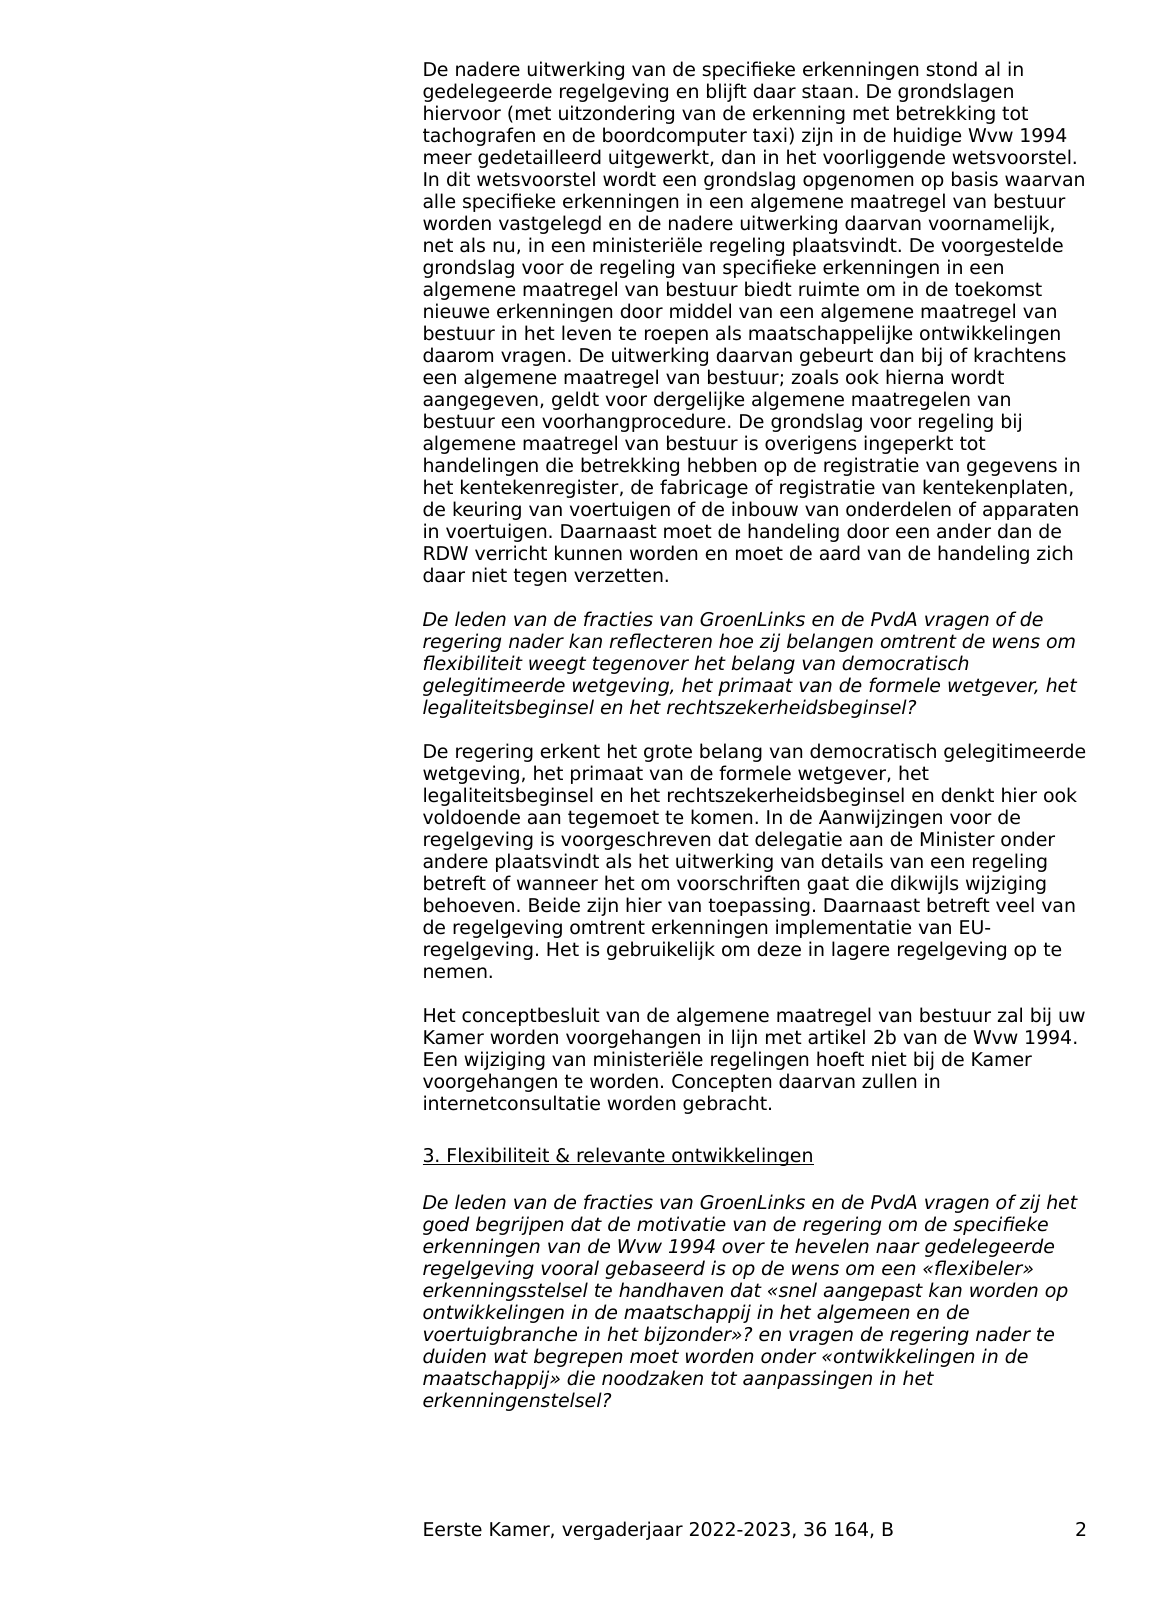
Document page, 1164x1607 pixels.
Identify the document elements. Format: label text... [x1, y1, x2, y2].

text De leden van de fracties van GroenLinks en de PvdA vragen of de regering nader kan reflecteren hoe zij belangen omtrent de wens om flexibiliteit weegt tegenover het belang van democratisch gelegitimeerde wetgeving, het primaat van de formele wetgever, het legaliteitsbeginsel en het rechtszekerheidsbeginsel? [422, 609, 1087, 719]
text Het conceptbesluit van de algemene maatregel van bestuur zal bij uw Kamer worden voorgehangen in lijn met artikel 2b van de Wvw 1994. Een wijziging van ministeriële regelingen hoeft niet bij de Kamer voorgehangen te worden. Concepten daarvan zullen in internetconsultatie worden gebracht. [422, 1005, 1087, 1115]
text De nadere uitwerking van de specifieke erkenningen stond al in gedelegeerde regelgeving en blijft daar staan. De grondslagen hiervoor (met uitzondering van de erkenning met betrekking tot tachografen en de boordcomputer taxi) zijn in de huidige Wvw 1994 meer gedetailleerd uitgewerkt, dan in het voorliggende wetsvoorstel. In dit wetsvoorstel wordt een grondslag opgenomen op basis waarvan alle specifieke erkenningen in een algemene maatregel van bestuur worden vastgelegd en de nadere uitwerking daarvan voornamelijk, net als nu, in een ministeriële regeling plaatsvindt. De voorgestelde grondslag voor de regeling van specifieke erkenningen in een algemene maatregel van bestuur biedt ruimte om in de toekomst nieuwe erkenningen door middel van een algemene maatregel van bestuur in het leven te roepen als maatschappelijke ontwikkelingen daarom vragen. De uitwerking daarvan gebeurt dan bij of krachtens een algemene maatregel van bestuur; zoals ook hierna wordt aangegeven, geldt voor dergelijke algemene maatregelen van bestuur een voorhangprocedure. De grondslag voor regeling bij algemene maatregel van bestuur is overigens ingeperkt tot handelingen die betrekking hebben op de registratie van gegevens in het kentekenregister, de fabricage of registratie van kentekenplaten, de keuring van voertuigen of de inbouw van onderdelen of apparaten in voertuigen. Daarnaast moet de handeling door een ander dan de RDW verricht kunnen worden en moet de aard van de handeling zich daar niet tegen verzetten. [422, 59, 1087, 587]
subtitle 3. Flexibiliteit & relevante ontwikkelingen [422, 1145, 1087, 1167]
text De leden van de fracties van GroenLinks en de PvdA vragen of zij het goed begrijpen dat de motivatie van de regering om de specifieke erkenningen van de Wvw 1994 over te hevelen naar gedelegeerde regelgeving vooral gebaseerd is op de wens om een «flexibeler» erkenningsstelsel te handhaven dat «snel aangepast kan worden op ontwikkelingen in de maatschappij in het algemeen en de voertuigbranche in het bijzonder»? en vragen de regering nader te duiden wat begrepen moet worden onder «ontwikkelingen in de maatschappij» die noodzaken tot aanpassingen in het erkenningenstelsel? [422, 1192, 1087, 1411]
text De regering erkent het grote belang van democratisch gelegitimeerde wetgeving, het primaat van de formele wetgever, het legaliteitsbeginsel en het rechtszekerheidsbeginsel en denkt hier ook voldoende aan tegemoet te komen. In de Aanwijzingen voor de regelgeving is voorgeschreven dat delegatie aan de Minister onder andere plaatsvindt als het uitwerking van details van een regeling betreft of wanneer het om voorschriften gaat die dikwijls wijziging behoeven. Beide zijn hier van toepassing. Daarnaast betreft veel van de regelgeving omtrent erkenningen implementatie van EU-regelgeving. Het is gebruikelijk om deze in lagere regelgeving op te nemen. [422, 741, 1087, 983]
